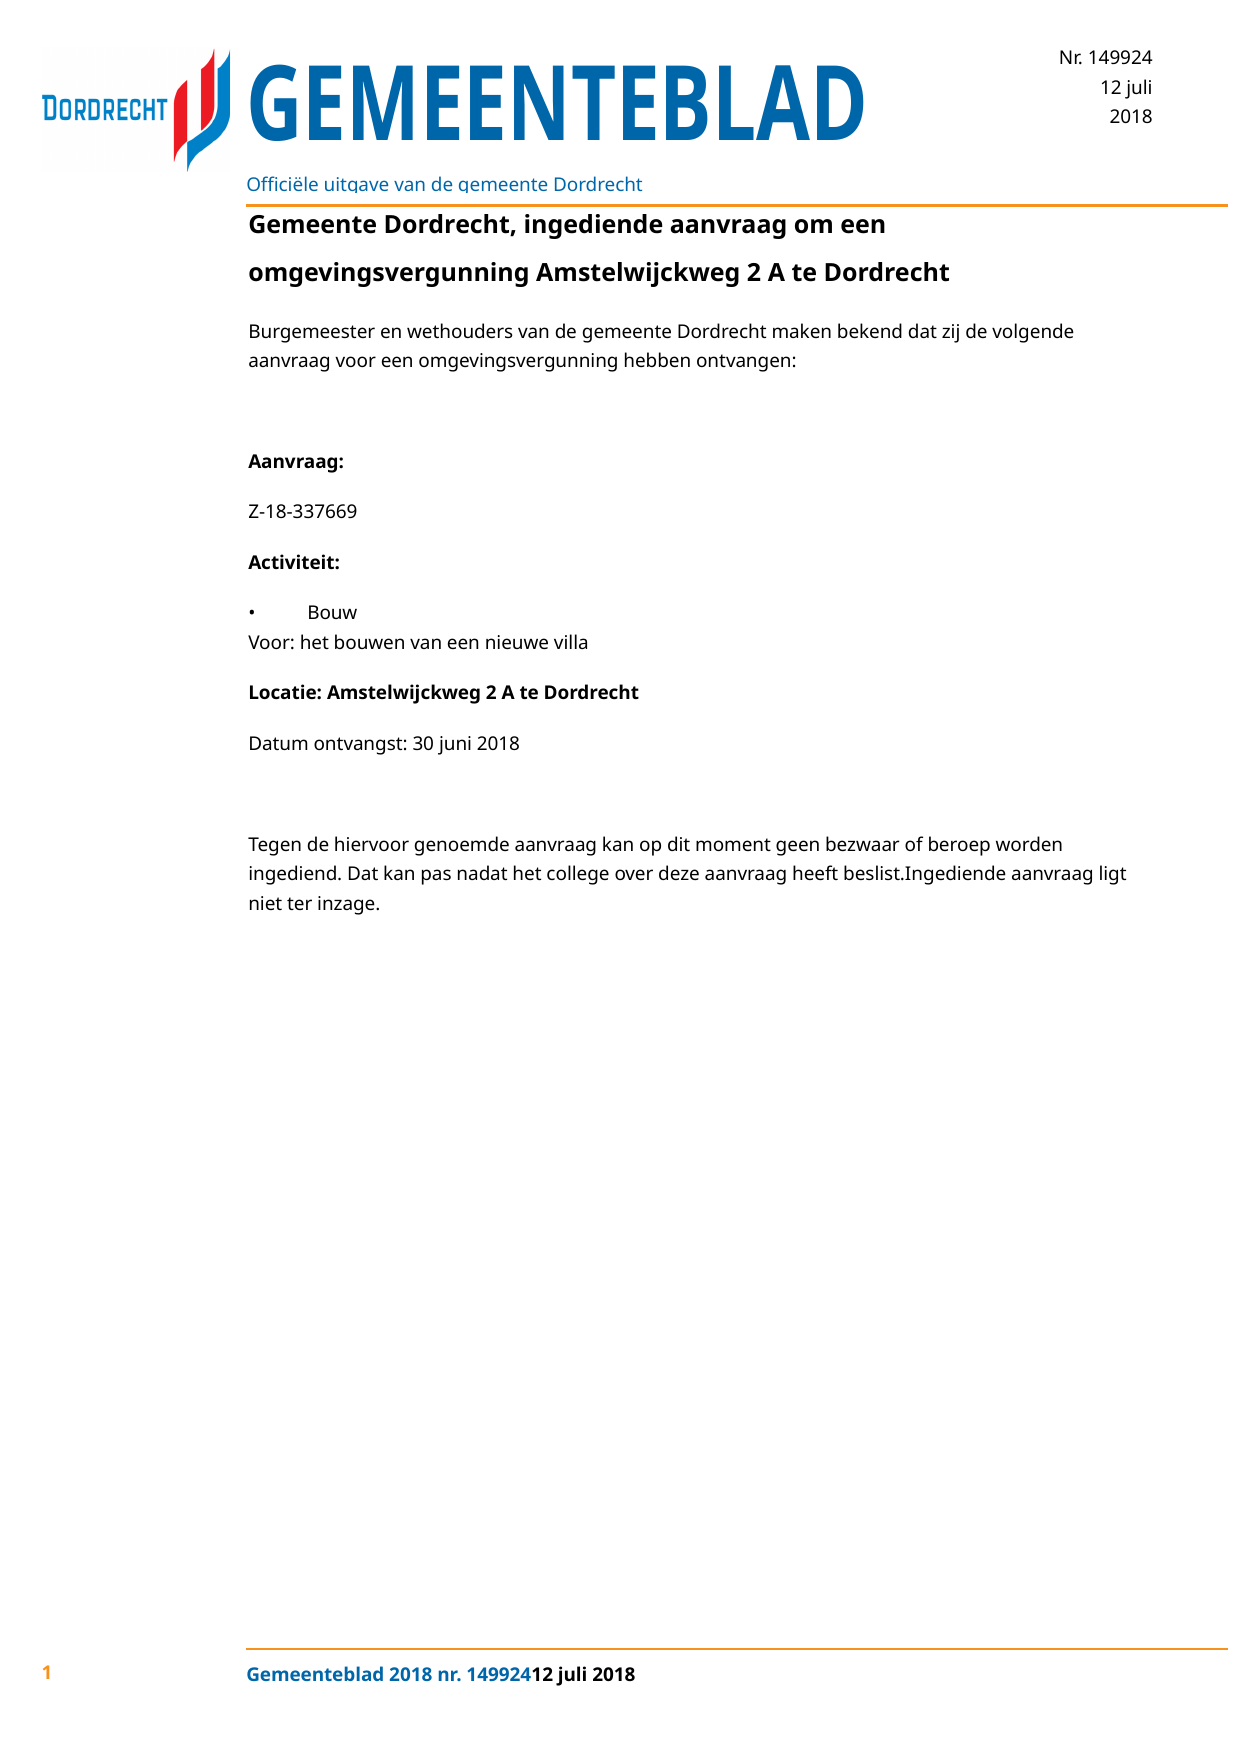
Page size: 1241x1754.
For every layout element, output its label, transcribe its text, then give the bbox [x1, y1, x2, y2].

text Burgemeester en wethouders van de gemeente Dordrecht maken bekend dat zij de volgende aanvraag voor een omgevingsvergunning hebben ontvangen: [248, 318, 1152, 373]
text Z-18-337669 [248, 499, 1152, 524]
text Aanvraag: [248, 448, 1152, 474]
text Voor: het bouwen van een nieuwe villa [248, 629, 1152, 655]
text Activiteit: [248, 549, 1152, 575]
list Bouw [248, 599, 1152, 625]
text Locatie: Amstelwijckweg 2 A te Dordrecht [248, 679, 1152, 705]
text Tegen de hiervoor genoemde aanvraag kan op dit moment geen bezwaar of beroep worden ingediend. Dat kan pas nadat het college over deze aanvraag heeft beslist.Ingediende aanvraag ligt niet ter inzage. [248, 831, 1152, 916]
picture [41, 47, 231, 172]
text Datum ontvangst: 30 juni 2018 [248, 730, 1152, 756]
text Gemeente Dordrecht, ingediende aanvraag om een omgevingsvergunning Amstelwijckweg 2 A te Dordrecht [248, 207, 1152, 288]
